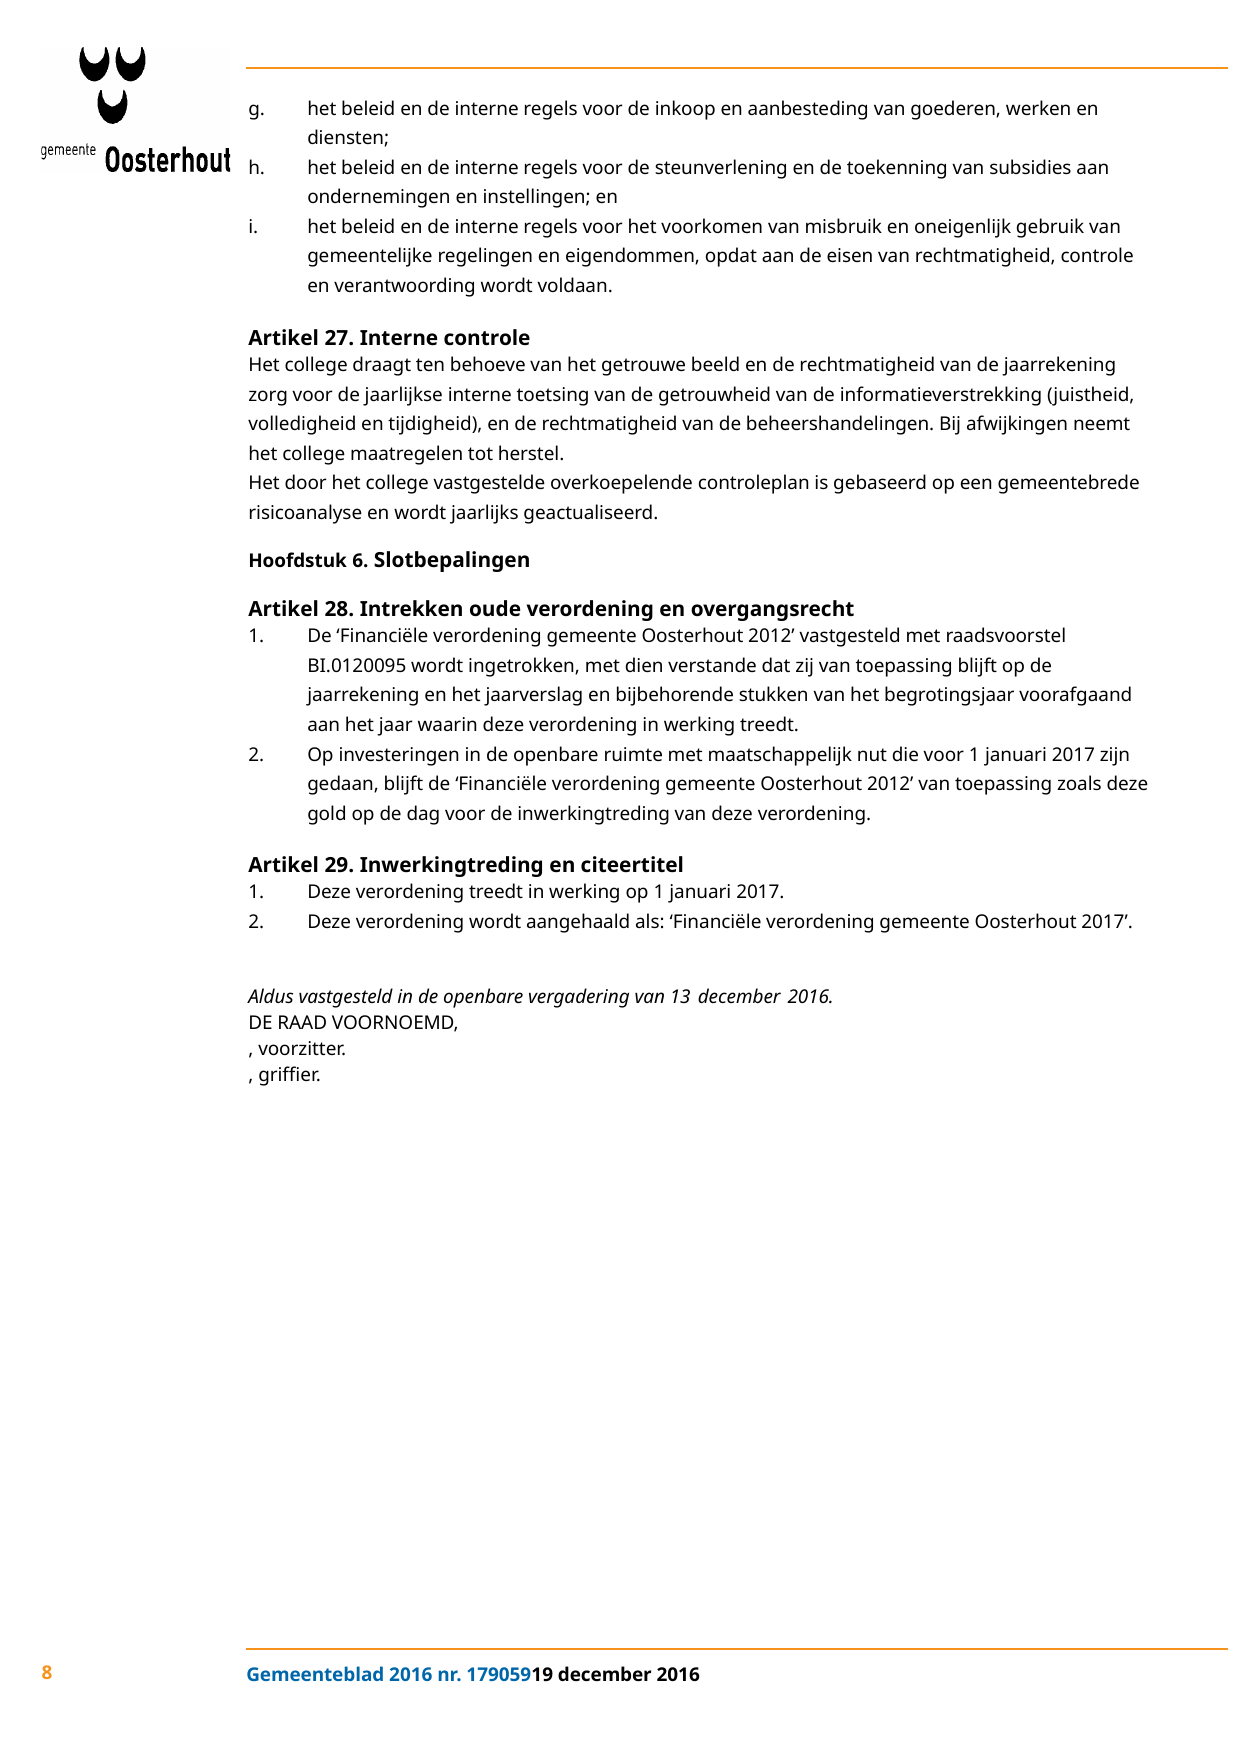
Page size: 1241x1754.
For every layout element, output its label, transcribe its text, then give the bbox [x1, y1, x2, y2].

text , voorzitter. [248, 1035, 1152, 1061]
text Het college draagt ten behoeve van het getrouwe beeld en de rechtmatigheid van de jaarrekening zorg voor de jaarlijkse interne toetsing van de getrouwheid van de informatieverstrekking (juistheid, volledigheid en tijdigheid), en de rechtmatigheid van de beheershandelingen. Bij afwijkingen neemt het college maatregelen tot herstel. [248, 351, 1152, 466]
picture [41, 47, 231, 172]
text , griffier. [248, 1061, 1152, 1086]
text Het door het college vastgestelde overkoepelende controleplan is gebaseerd op een gemeentebrede risicoanalyse en wordt jaarlijks geactualiseerd. [248, 469, 1152, 525]
list De ‘Financiële verordening gemeente Oosterhout 2012’ vastgesteld met raadsvoorstel BI.0120095 wordt ingetrokken, met dien verstande dat zij van toepassing blijft op de jaarrekening en het jaarverslag en bijbehorende stukken van het begrotingsjaar voorafgaand aan het jaar waarin deze verordening in werking treedt. [248, 622, 1152, 737]
list het beleid en de interne regels voor de inkoop en aanbesteding van goederen, werken en diensten; [248, 95, 1152, 150]
text Hoofdstuk 6. Slotbepalingen [248, 545, 1152, 573]
list het beleid en de interne regels voor het voorkomen van misbruik en oneigenlijk gebruik van gemeentelijke regelingen en eigendommen, opdat aan de eisen van rechtmatigheid, controle en verantwoording wordt voldaan. [248, 213, 1152, 298]
text Artikel 28. Intrekken oude verordening en overgangsrecht [248, 594, 1152, 622]
list het beleid en de interne regels voor de steunverlening en de toekenning van subsidies aan ondernemingen en instellingen; en [248, 154, 1152, 209]
list Op investeringen in de openbare ruimte met maatschappelijk nut die voor 1 januari 2017 zijn gedaan, blijft de ‘Financiële verordening gemeente Oosterhout 2012’ van toepassing zoals deze gold op de dag voor de inwerkingtreding van deze verordening. [248, 741, 1152, 826]
list Deze verordening treedt in werking op 1 januari 2017. [248, 879, 1152, 904]
list Deze verordening wordt aangehaald als: ‘Financiële verordening gemeente Oosterhout 2017’. [248, 908, 1152, 934]
text Aldus vastgesteld in de openbare vergadering van 13 december 2016. [248, 983, 1152, 1009]
text Artikel 29. Inwerkingtreding en citeertitel [248, 850, 1152, 879]
text DE RAAD VOORNOEMD, [248, 1009, 1152, 1035]
text Artikel 27. Interne controle [248, 323, 1152, 351]
